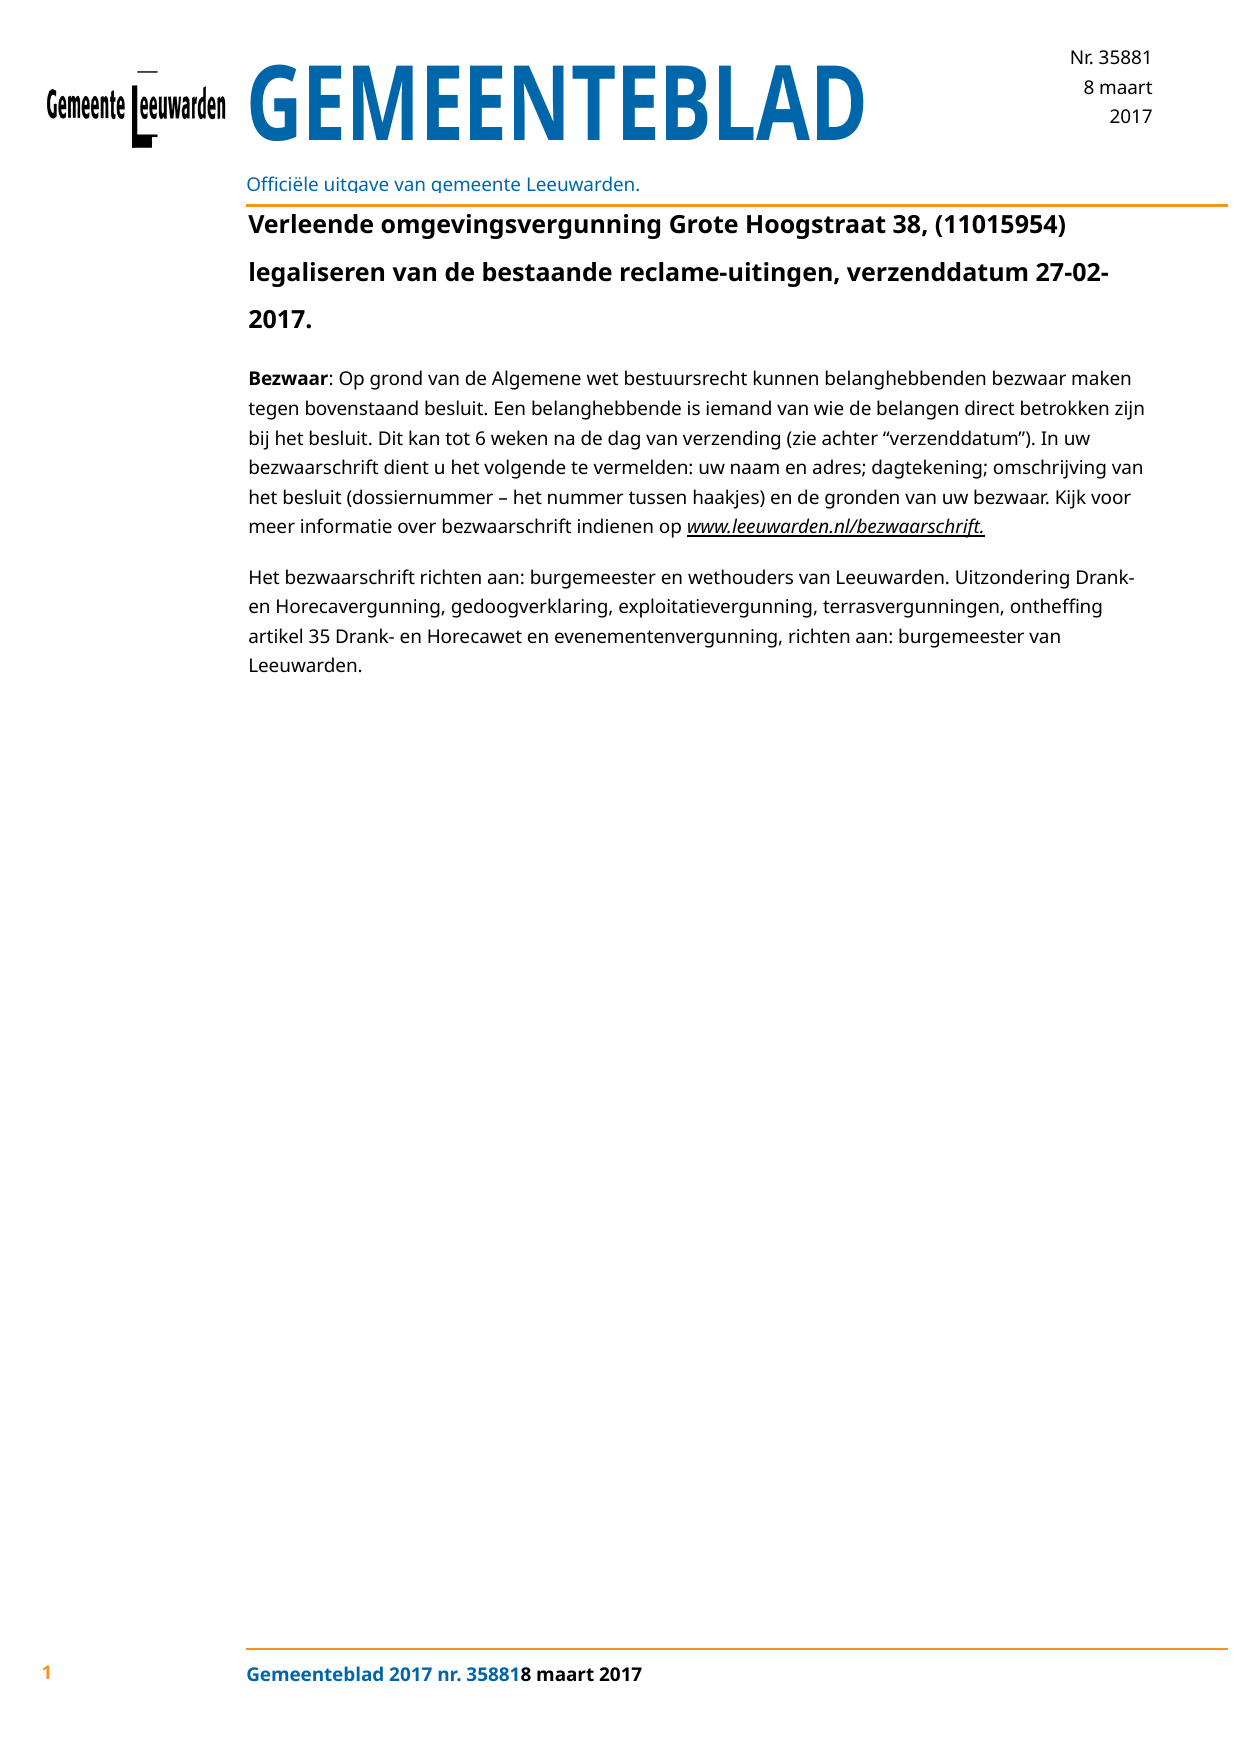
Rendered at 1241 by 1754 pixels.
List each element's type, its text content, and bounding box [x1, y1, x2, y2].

picture [41, 47, 231, 172]
text Verleende omgevingsvergunning Grote Hoogstraat 38, (11015954) legaliseren van de bestaande reclame-uitingen, verzenddatum 27-02-2017. [248, 207, 1152, 336]
text Bezwaar: Op grond van de Algemene wet bestuursrecht kunnen belanghebbenden bezwaar maken tegen bovenstaand besluit. Een belanghebbende is iemand van wie de belangen direct betrokken zijn bij het besluit. Dit kan tot 6 weken na de dag van verzending (zie achter “verzenddatum”). In uw bezwaarschrift dient u het volgende te vermelden: uw naam en adres; dagtekening; omschrijving van het besluit (dossiernummer – het nummer tussen haakjes) en de gronden van uw bezwaar. Kijk voor meer informatie over bezwaarschrift indienen op www.leeuwarden.nl/bezwaarschrift. [248, 366, 1152, 539]
text Het bezwaarschrift richten aan: burgemeester en wethouders van Leeuwarden. Uitzondering Drank- en Horecavergunning, gedoogverklaring, exploitatievergunning, terrasvergunningen, ontheffing artikel 35 Drank- en Horecawet en evenementenvergunning, richten aan: burgemeester van Leeuwarden. [248, 564, 1152, 678]
